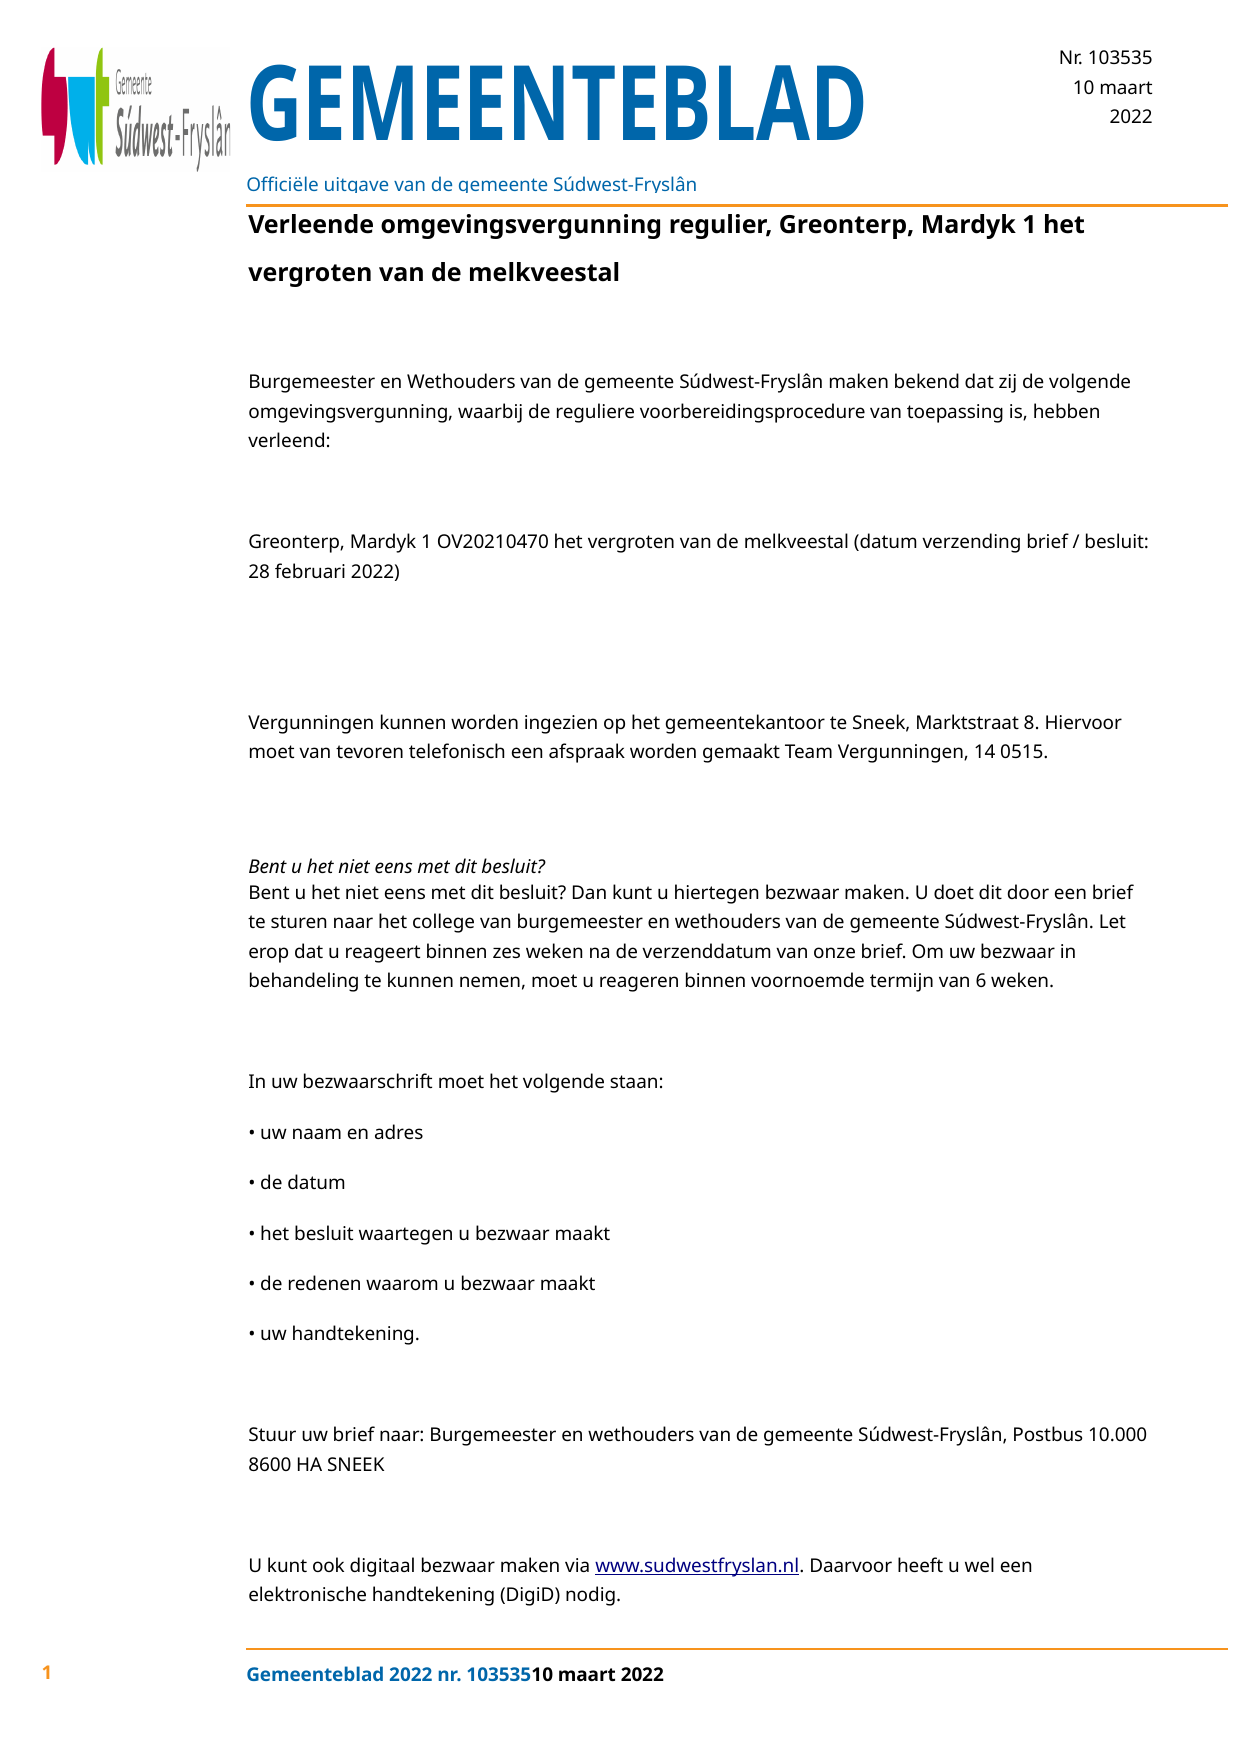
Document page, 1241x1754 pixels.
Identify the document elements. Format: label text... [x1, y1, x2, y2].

text In uw bezwaarschrift moet het volgende staan: [248, 1068, 1152, 1094]
picture [41, 47, 231, 172]
text • uw naam en adres [248, 1119, 1152, 1144]
text U kunt ook digitaal bezwaar maken via www.sudwestfryslan.nl. Daarvoor heeft u wel een elektronische handtekening (DigiD) nodig. [248, 1552, 1152, 1607]
text Stuur uw brief naar: Burgemeester en wethouders van de gemeente Súdwest-Fryslân, Postbus 10.000 8600 HA SNEEK [248, 1421, 1152, 1477]
text • het besluit waartegen u bezwaar maakt [248, 1220, 1152, 1245]
text • de datum [248, 1169, 1152, 1195]
text Vergunningen kunnen worden ingezien op het gemeentekantoor te Sneek, Marktstraat 8. Hiervoor moet van tevoren telefonisch een afspraak worden gemaakt Team Vergunningen, 14 0515. [248, 709, 1152, 764]
text Greonterp, Mardyk 1 OV20210470 het vergroten van de melkveestal (datum verzending brief / besluit: 28 februari 2022) [248, 528, 1152, 584]
text Bent u het niet eens met dit besluit? [248, 853, 1152, 879]
text Verleende omgevingsvergunning regulier, Greonterp, Mardyk 1 het vergroten van de melkveestal [248, 207, 1152, 288]
text Burgemeester en Wethouders van de gemeente Súdwest-Fryslân maken bekend dat zij de volgende omgevingsvergunning, waarbij de reguliere voorbereidingsprocedure van toepassing is, hebben verleend: [248, 368, 1152, 453]
text Bent u het niet eens met dit besluit? Dan kunt u hiertegen bezwaar maken. U doet dit door een brief te sturen naar het college van burgemeester en wethouders van de gemeente Súdwest-Fryslân. Let erop dat u reageert binnen zes weken na de verzenddatum van onze brief. Om uw bezwaar in behandeling te kunnen nemen, moet u reageren binnen voornoemde termijn van 6 weken. [248, 879, 1152, 993]
text • uw handtekening. [248, 1321, 1152, 1346]
text • de redenen waarom u bezwaar maakt [248, 1270, 1152, 1296]
